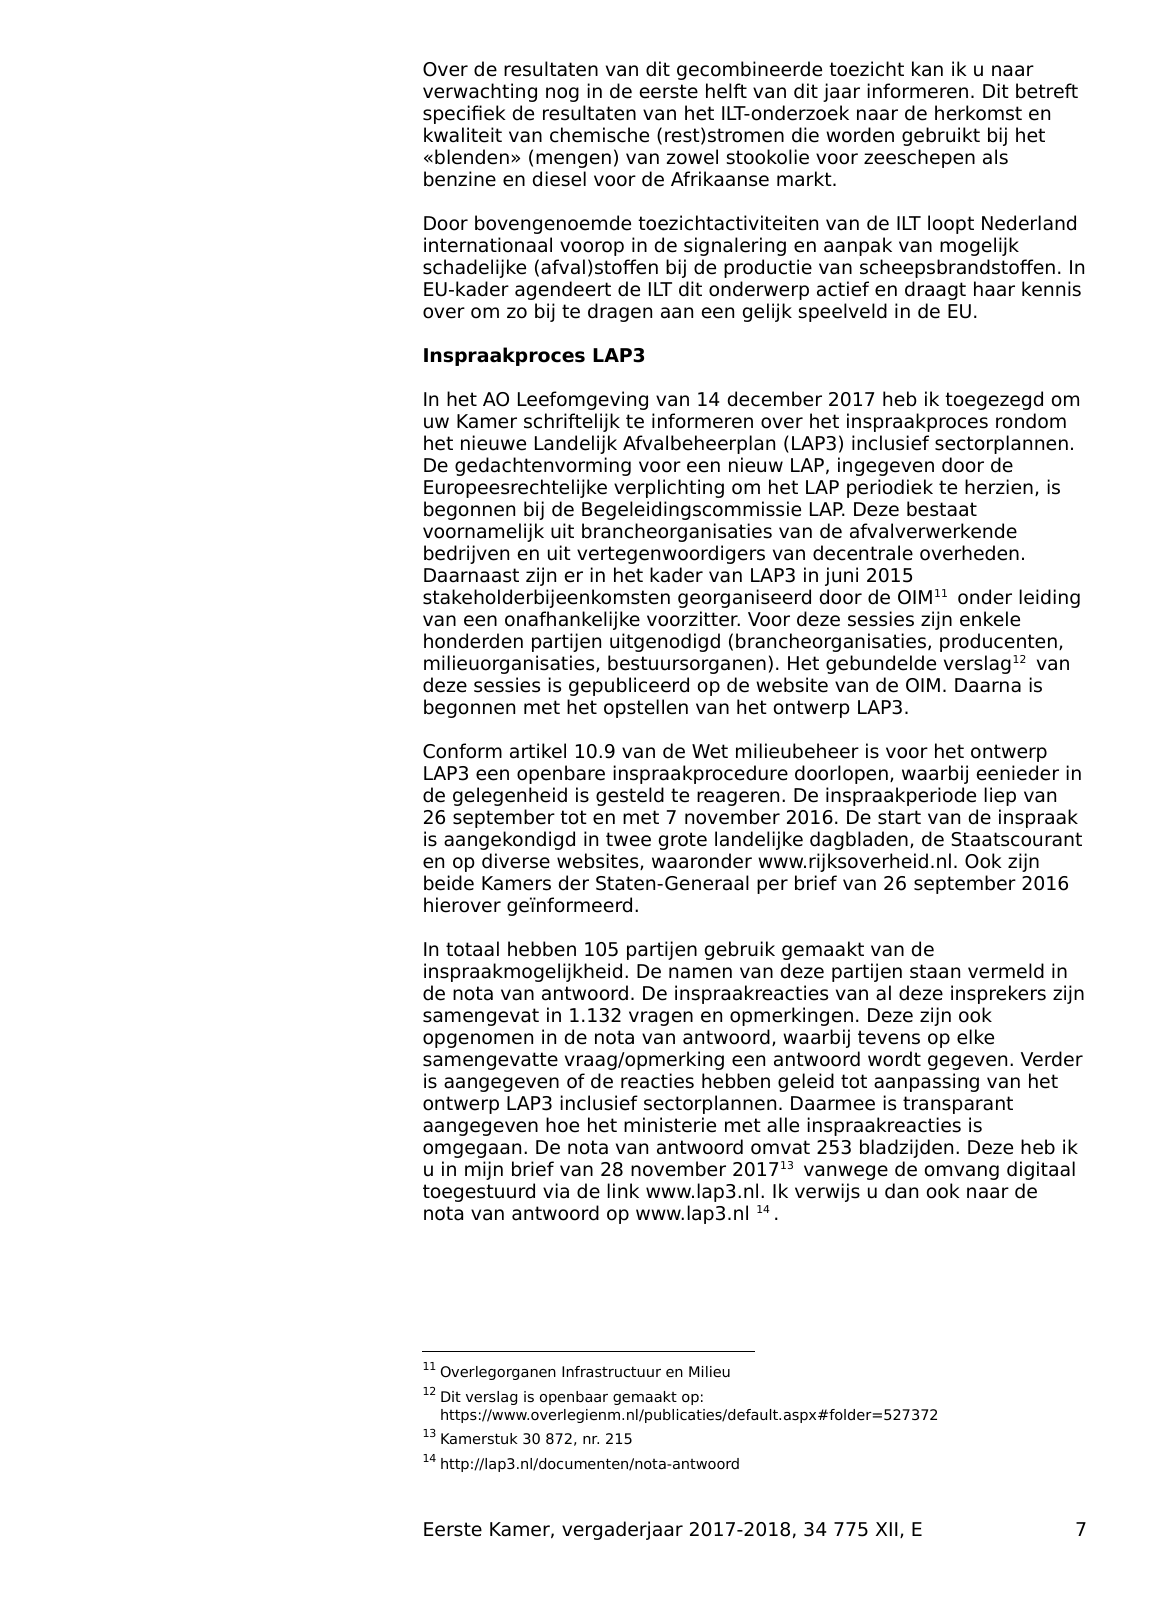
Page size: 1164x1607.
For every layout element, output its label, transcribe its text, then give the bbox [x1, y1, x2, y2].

subtitle Inspraakproces LAP3 [422, 345, 1087, 367]
text Conform artikel 10.9 van de Wet milieubeheer is voor het ontwerp LAP3 een openbare inspraakprocedure doorlopen, waarbij eenieder in de gelegenheid is gesteld te reageren. De inspraakperiode liep van 26 september tot en met 7 november 2016. De start van de inspraak is aangekondigd in twee grote landelijke dagbladen, de Staatscourant en op diverse websites, waaronder www.rijksoverheid.nl. Ook zijn beide Kamers der Staten-Generaal per brief van 26 september 2016 hierover geïnformeerd. [422, 741, 1087, 917]
text Overlegorganen Infrastructuur en Milieu [422, 1360, 1087, 1382]
text http://lap3.nl/documenten/nota-antwoord [422, 1452, 1087, 1474]
text Door bovengenoemde toezichtactiviteiten van de ILT loopt Nederland internationaal voorop in de signalering en aanpak van mogelijk schadelijke (afval)stoffen bij de productie van scheepsbrandstoffen. In EU-kader agendeert de ILT dit onderwerp actief en draagt haar kennis over om zo bij te dragen aan een gelijk speelveld in de EU. [422, 213, 1087, 323]
text Over de resultaten van dit gecombineerde toezicht kan ik u naar verwachting nog in de eerste helft van dit jaar informeren. Dit betreft specifiek de resultaten van het ILT-onderzoek naar de herkomst en kwaliteit van chemische (rest)stromen die worden gebruikt bij het «blenden» (mengen) van zowel stookolie voor zeeschepen als benzine en diesel voor de Afrikaanse markt. [422, 59, 1087, 191]
text Kamerstuk 30 872, nr. 215 [422, 1427, 1087, 1449]
text Dit verslag is openbaar gemaakt op: https://www.overlegienm.nl/publicaties/default.aspx#folder=527372 [422, 1385, 1087, 1424]
text In totaal hebben 105 partijen gebruik gemaakt van de inspraakmogelijkheid. De namen van deze partijen staan vermeld in de nota van antwoord. De inspraakreacties van al deze insprekers zijn samengevat in 1.132 vragen en opmerkingen. Deze zijn ook opgenomen in de nota van antwoord, waarbij tevens op elke samengevatte vraag/opmerking een antwoord wordt gegeven. Verder is aangegeven of de reacties hebben geleid tot aanpassing van het ontwerp LAP3 inclusief sectorplannen. Daarmee is transparant aangegeven hoe het ministerie met alle inspraakreacties is omgegaan. De nota van antwoord omvat 253 bladzijden. Deze heb ik u in mijn brief van 28 november 2017 vanwege de omvang digitaal toegestuurd via de link www.lap3.nl. Ik verwijs u dan ook naar de nota van antwoord op www.lap3.nl . [422, 939, 1087, 1225]
text In het AO Leefomgeving van 14 december 2017 heb ik toegezegd om uw Kamer schriftelijk te informeren over het inspraakproces rondom het nieuwe Landelijk Afvalbeheerplan (LAP3) inclusief sectorplannen. De gedachtenvorming voor een nieuw LAP, ingegeven door de Europeesrechtelijke verplichting om het LAP periodiek te herzien, is begonnen bij de Begeleidingscommissie LAP. Deze bestaat voornamelijk uit brancheorganisaties van de afvalverwerkende bedrijven en uit vertegenwoordigers van decentrale overheden. Daarnaast zijn er in het kader van LAP3 in juni 2015 stakeholderbijeenkomsten georganiseerd door de OIM onder leiding van een onafhankelijke voorzitter. Voor deze sessies zijn enkele honderden partijen uitgenodigd (brancheorganisaties, producenten, milieuorganisaties, bestuursorganen). Het gebundelde verslag van deze sessies is gepubliceerd op de website van de OIM. Daarna is begonnen met het opstellen van het ontwerp LAP3. [422, 389, 1087, 719]
